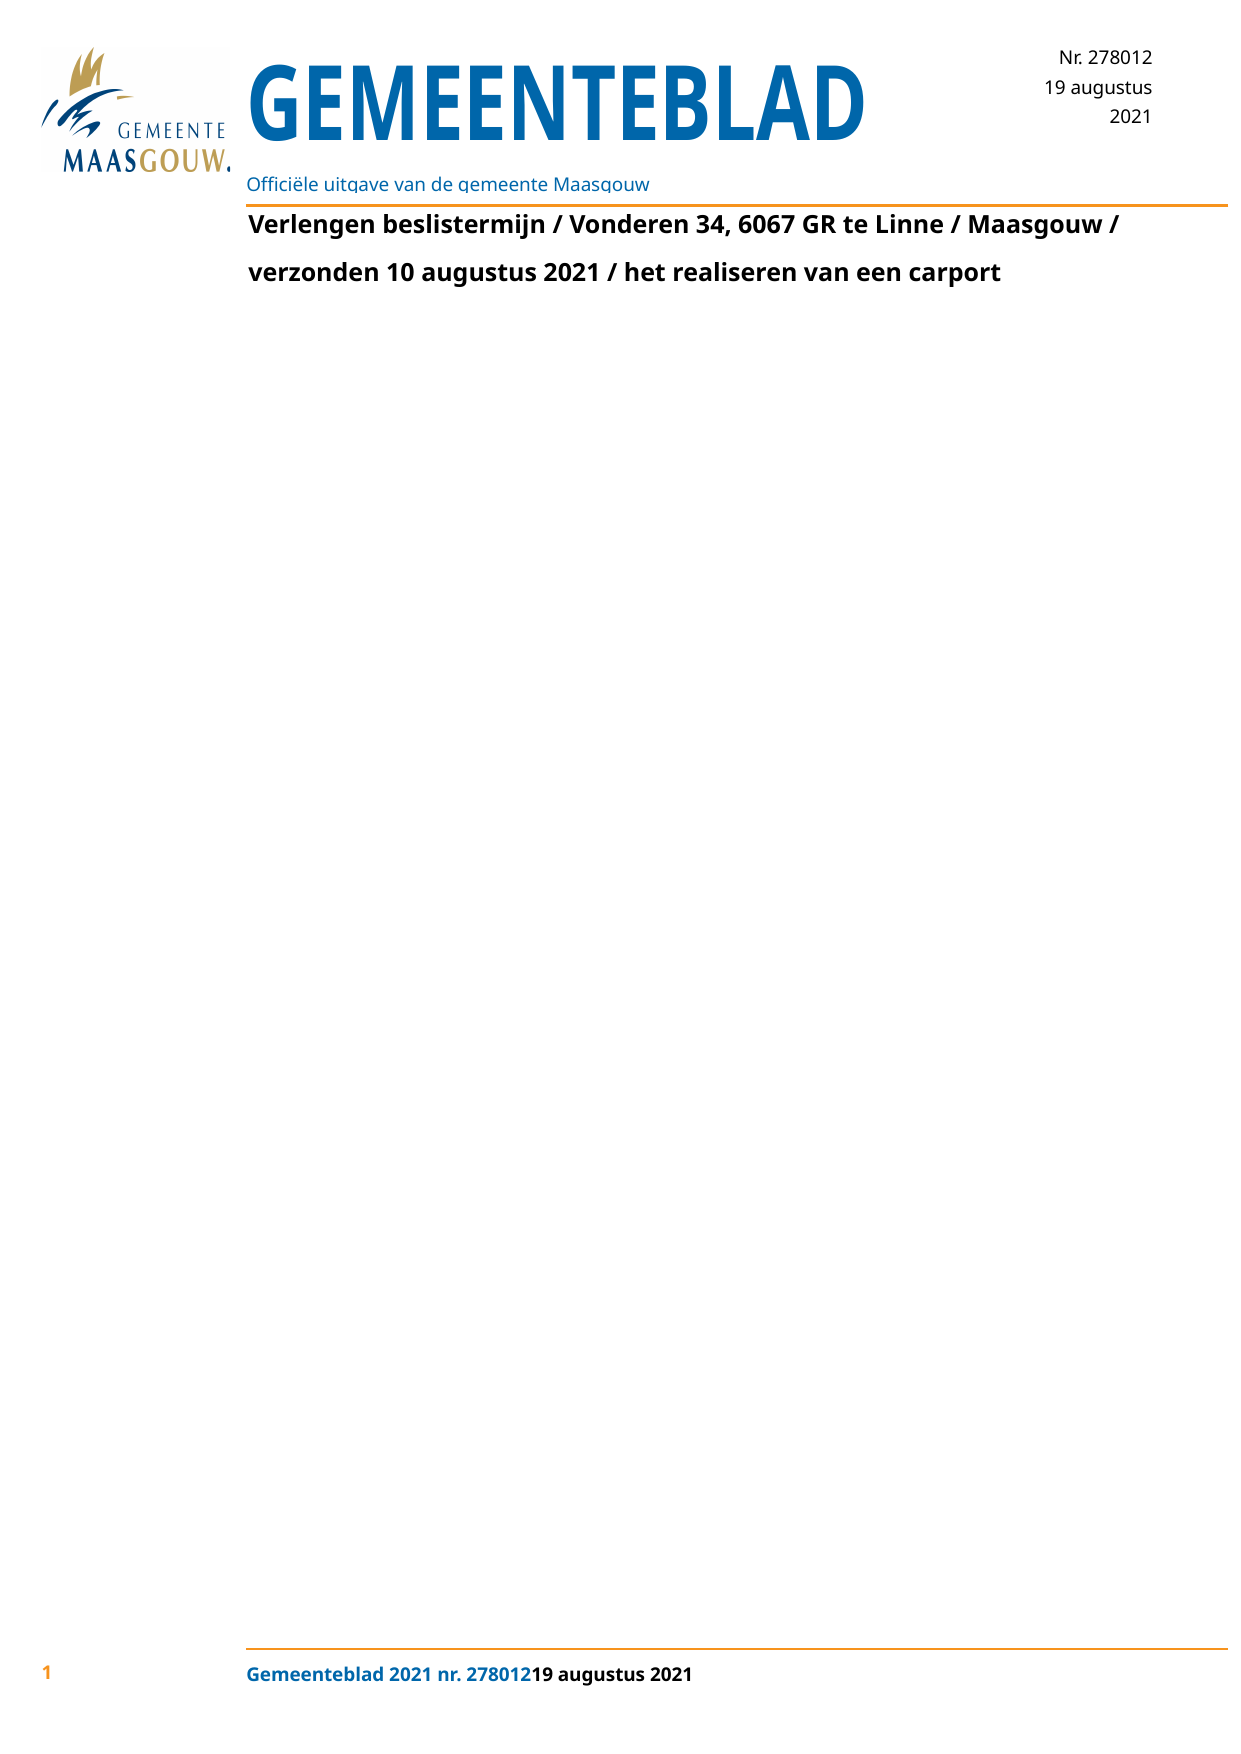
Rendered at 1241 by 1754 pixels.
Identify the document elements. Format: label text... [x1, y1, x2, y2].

picture [41, 47, 231, 172]
text Verlengen beslistermijn / Vonderen 34, 6067 GR te Linne / Maasgouw / verzonden 10 augustus 2021 / het realiseren van een carport [248, 207, 1152, 288]
